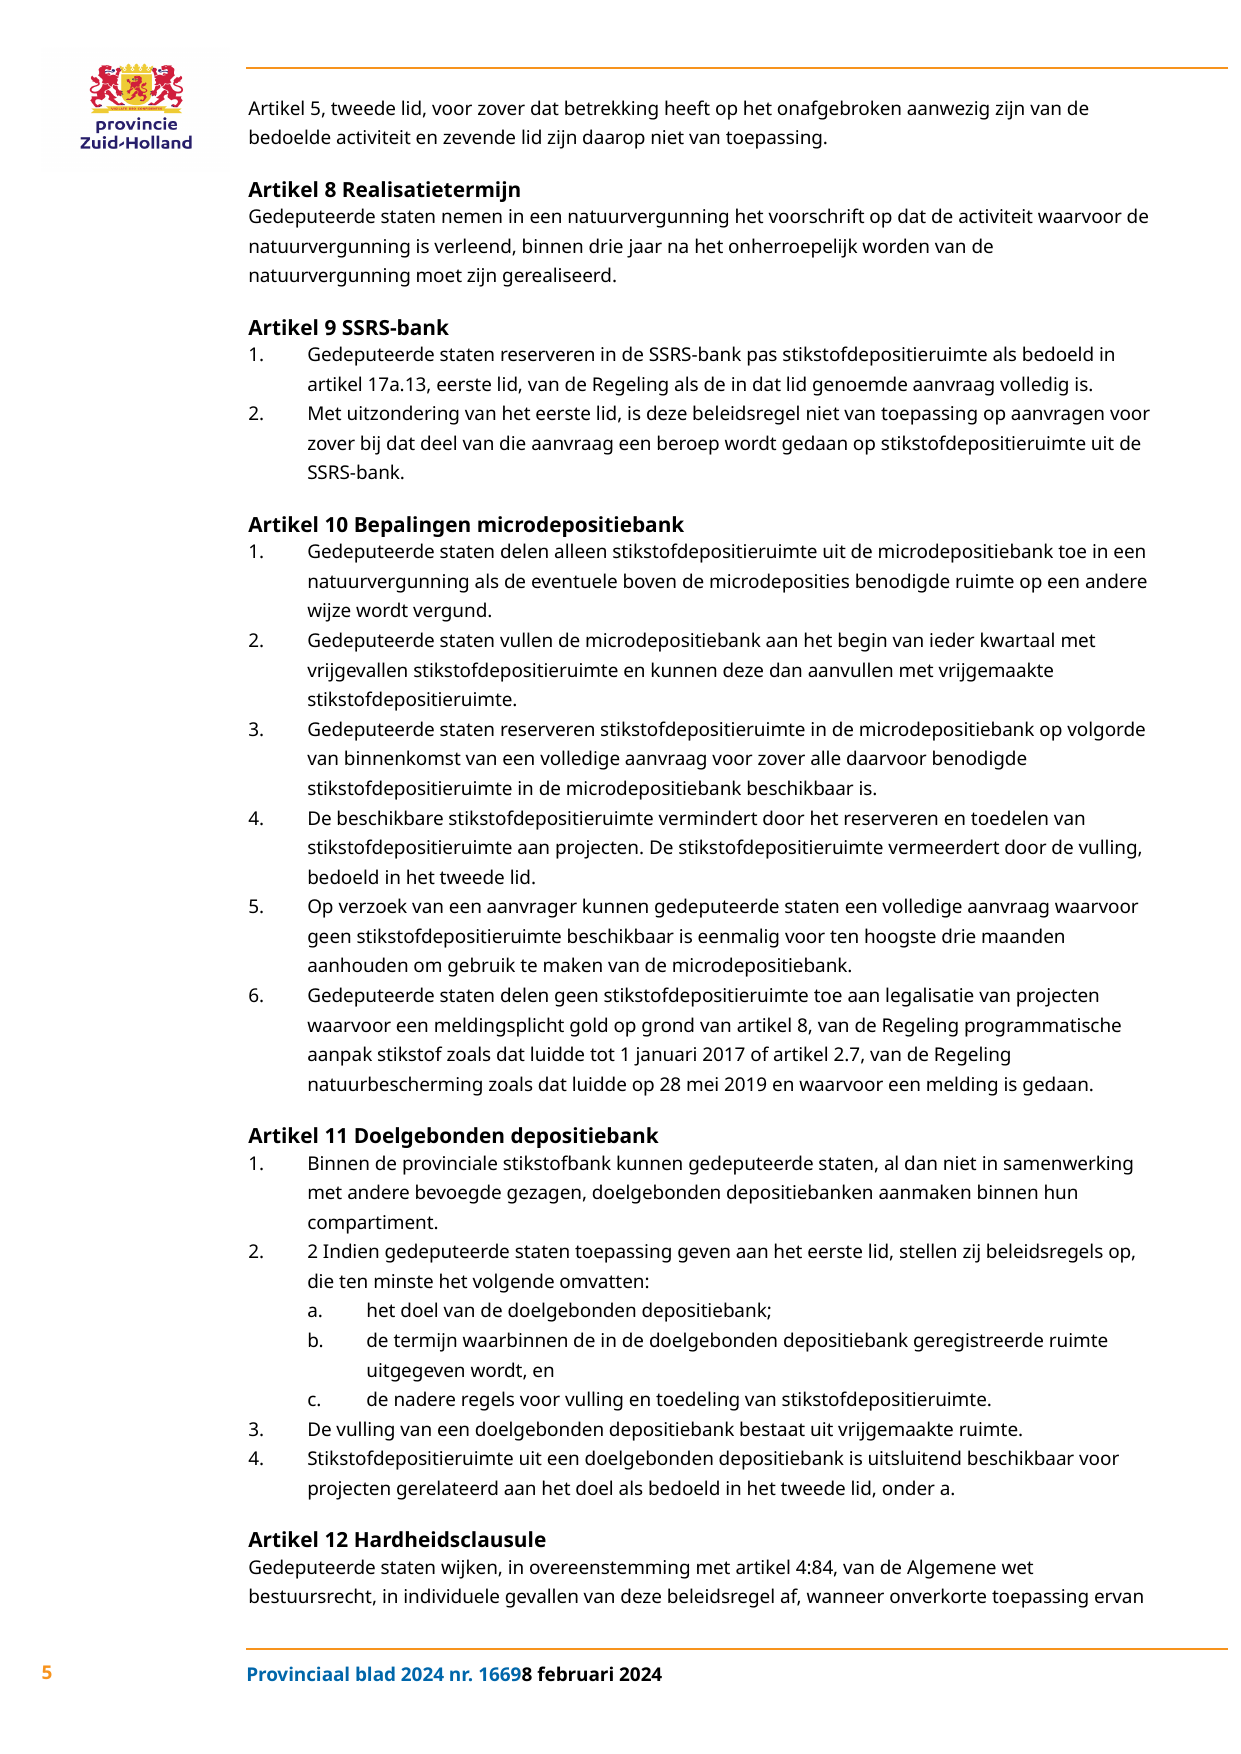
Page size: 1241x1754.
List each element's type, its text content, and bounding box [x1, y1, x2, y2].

list Binnen de provinciale stikstofbank kunnen gedeputeerde staten, al dan niet in samenwerking met andere bevoegde gezagen, doelgebonden depositiebanken aanmaken binnen hun compartiment. [248, 1150, 1152, 1235]
text Gedeputeerde staten nemen in een natuurvergunning het voorschrift op dat de activiteit waarvoor de natuurvergunning is verleend, binnen drie jaar na het onherroepelijk worden van de natuurvergunning moet zijn gerealiseerd. [248, 203, 1152, 288]
text Gedeputeerde staten wijken, in overeenstemming met artikel 4:84, van de Algemene wet bestuursrecht, in individuele gevallen van deze beleidsregel af, wanneer onverkorte toepassing ervan [248, 1554, 1152, 1609]
list Gedeputeerde staten vullen de microdepositiebank aan het begin van ieder kwartaal met vrijgevallen stikstofdepositieruimte en kunnen deze dan aanvullen met vrijgemaakte stikstofdepositieruimte. [248, 627, 1152, 712]
text Artikel 11 Doelgebonden depositiebank [248, 1121, 1152, 1150]
text Artikel 5, tweede lid, voor zover dat betrekking heeft op het onafgebroken aanwezig zijn van de bedoelde activiteit en zevende lid zijn daarop niet van toepassing. [248, 95, 1152, 150]
list de nadere regels voor vulling en toedeling van stikstofdepositieruimte. [307, 1386, 1152, 1412]
list 2 Indien gedeputeerde staten toepassing geven aan het eerste lid, stellen zij beleidsregels op, die ten minste het volgende omvatten: [248, 1238, 1152, 1294]
picture [41, 47, 231, 172]
list Gedeputeerde staten reserveren in de SSRS-bank pas stikstofdepositieruimte als bedoeld in artikel 17a.13, eerste lid, van de Regeling als de in dat lid genoemde aanvraag volledig is. [248, 341, 1152, 397]
list het doel van de doelgebonden depositiebank; [307, 1298, 1152, 1323]
list De vulling van een doelgebonden depositiebank bestaat uit vrijgemaakte ruimte. [248, 1416, 1152, 1442]
list Op verzoek van een aanvrager kunnen gedeputeerde staten een volledige aanvraag waarvoor geen stikstofdepositieruimte beschikbaar is eenmalig voor ten hoogste drie maanden aanhouden om gebruik te maken van de microdepositiebank. [248, 893, 1152, 978]
list Gedeputeerde staten reserveren stikstofdepositieruimte in de microdepositiebank op volgorde van binnenkomst van een volledige aanvraag voor zover alle daarvoor benodigde stikstofdepositieruimte in de microdepositiebank beschikbaar is. [248, 716, 1152, 801]
text Artikel 8 Realisatietermijn [248, 175, 1152, 203]
list De beschikbare stikstofdepositieruimte vermindert door het reserveren en toedelen van stikstofdepositieruimte aan projecten. De stikstofdepositieruimte vermeerdert door de vulling, bedoeld in het tweede lid. [248, 805, 1152, 889]
list de termijn waarbinnen de in de doelgebonden depositiebank geregistreerde ruimte uitgegeven wordt, en [307, 1327, 1152, 1383]
text Artikel 12 Hardheidsclausule [248, 1526, 1152, 1554]
text Artikel 10 Bepalingen microdepositiebank [248, 510, 1152, 538]
list Stikstofdepositieruimte uit een doelgebonden depositiebank is uitsluitend beschikbaar voor projecten gerelateerd aan het doel als bedoeld in het tweede lid, onder a. [248, 1446, 1152, 1501]
list Met uitzondering van het eerste lid, is deze beleidsregel niet van toepassing op aanvragen voor zover bij dat deel van die aanvraag een beroep wordt gedaan op stikstofdepositieruimte uit de SSRS-bank. [248, 400, 1152, 485]
list Gedeputeerde staten delen geen stikstofdepositieruimte toe aan legalisatie van projecten waarvoor een meldingsplicht gold op grond van artikel 8, van de Regeling programmatische aanpak stikstof zoals dat luidde tot 1 januari 2017 of artikel 2.7, van de Regeling natuurbescherming zoals dat luidde op 28 mei 2019 en waarvoor een melding is gedaan. [248, 982, 1152, 1097]
text Artikel 9 SSRS-bank [248, 313, 1152, 341]
list Gedeputeerde staten delen alleen stikstofdepositieruimte uit de microdepositiebank toe in een natuurvergunning als de eventuele boven de microdeposities benodigde ruimte op een andere wijze wordt vergund. [248, 538, 1152, 623]
